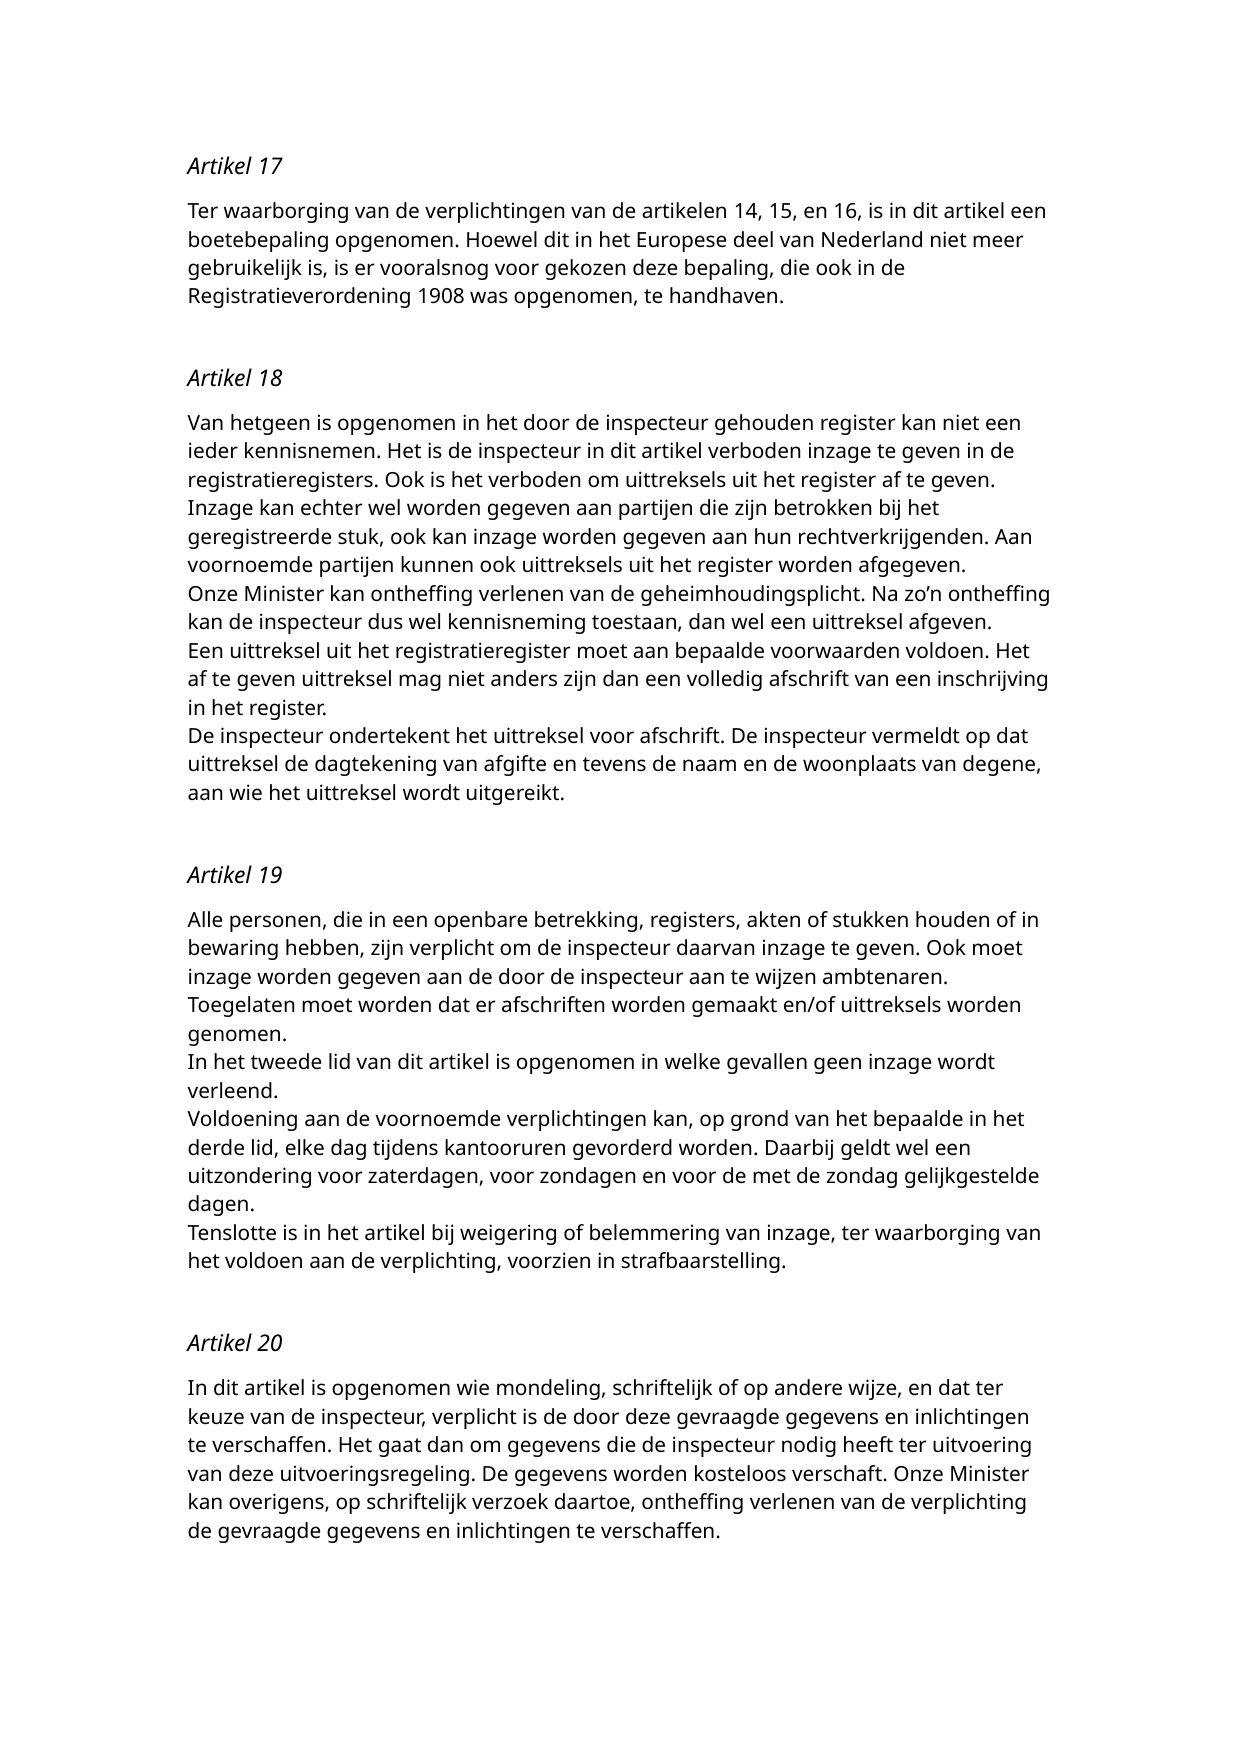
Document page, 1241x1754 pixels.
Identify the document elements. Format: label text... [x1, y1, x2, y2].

text De inspecteur ondertekent het uittreksel voor afschrift. De inspecteur vermeldt op dat uittreksel de dagtekening van afgifte en tevens de naam en de woonplaats van degene, aan wie het uittreksel wordt uitgereikt. [187, 721, 1053, 806]
text Alle personen, die in een openbare betrekking, registers, akten of stukken houden of in bewaring hebben, zijn verplicht om de inspecteur daarvan inzage te geven. Ook moet inzage worden gegeven aan de door de inspecteur aan te wijzen ambtenaren. Toegelaten moet worden dat er afschriften worden gemaakt en/of uittreksels worden genomen. [187, 905, 1053, 1047]
text Voldoening aan de voornoemde verplichtingen kan, op grond van het bepaalde in het derde lid, elke dag tijdens kantooruren gevorderd worden. Daarbij geldt wel een uitzondering voor zaterdagen, voor zondagen en voor de met de zondag gelijkgestelde dagen. [187, 1104, 1053, 1218]
subtitle Artikel 19 [187, 859, 1053, 890]
text Van hetgeen is opgenomen in het door de inspecteur gehouden register kan niet een ieder kennisnemen. Het is de inspecteur in dit artikel verboden inzage te geven in de registratieregisters. Ook is het verboden om uittreksels uit het register af te geven. Inzage kan echter wel worden gegeven aan partijen die zijn betrokken bij het geregistreerde stuk, ook kan inzage worden gegeven aan hun rechtverkrijgenden. Aan voornoemde partijen kunnen ook uittreksels uit het register worden afgegeven. [187, 408, 1053, 579]
subtitle Artikel 18 [187, 362, 1053, 393]
subtitle Artikel 17 [187, 150, 1053, 181]
text Onze Minister kan ontheffing verlenen van de geheimhoudingsplicht. Na zo’n ontheffing kan de inspecteur dus wel kennisneming toestaan, dan wel een uittreksel afgeven. [187, 579, 1053, 636]
text Tenslotte is in het artikel bij weigering of belemmering van inzage, ter waarborging van het voldoen aan de verplichting, voorzien in strafbaarstelling. [187, 1218, 1053, 1275]
subtitle Artikel 20 [187, 1327, 1053, 1358]
text In dit artikel is opgenomen wie mondeling, schriftelijk of op andere wijze, en dat ter keuze van de inspecteur, verplicht is de door deze gevraagde gegevens en inlichtingen te verschaffen. Het gaat dan om gegevens die de inspecteur nodig heeft ter uitvoering van deze uitvoeringsregeling. De gegevens worden kosteloos verschaft. Onze Minister kan overigens, op schriftelijk verzoek daartoe, ontheffing verlenen van de verplichting de gevraagde gegevens en inlichtingen te verschaffen. [187, 1373, 1053, 1544]
text In het tweede lid van dit artikel is opgenomen in welke gevallen geen inzage wordt verleend. [187, 1047, 1053, 1104]
text Ter waarborging van de verplichtingen van de artikelen 14, 15, en 16, is in dit artikel een boetebepaling opgenomen. Hoewel dit in het Europese deel van Nederland niet meer gebruikelijk is, is er vooralsnog voor gekozen deze bepaling, die ook in de Registratieverordening 1908 was opgenomen, te handhaven. [187, 196, 1053, 310]
text Een uittreksel uit het registratieregister moet aan bepaalde voorwaarden voldoen. Het af te geven uittreksel mag niet anders zijn dan een volledig afschrift van een inschrijving in het register. [187, 636, 1053, 721]
